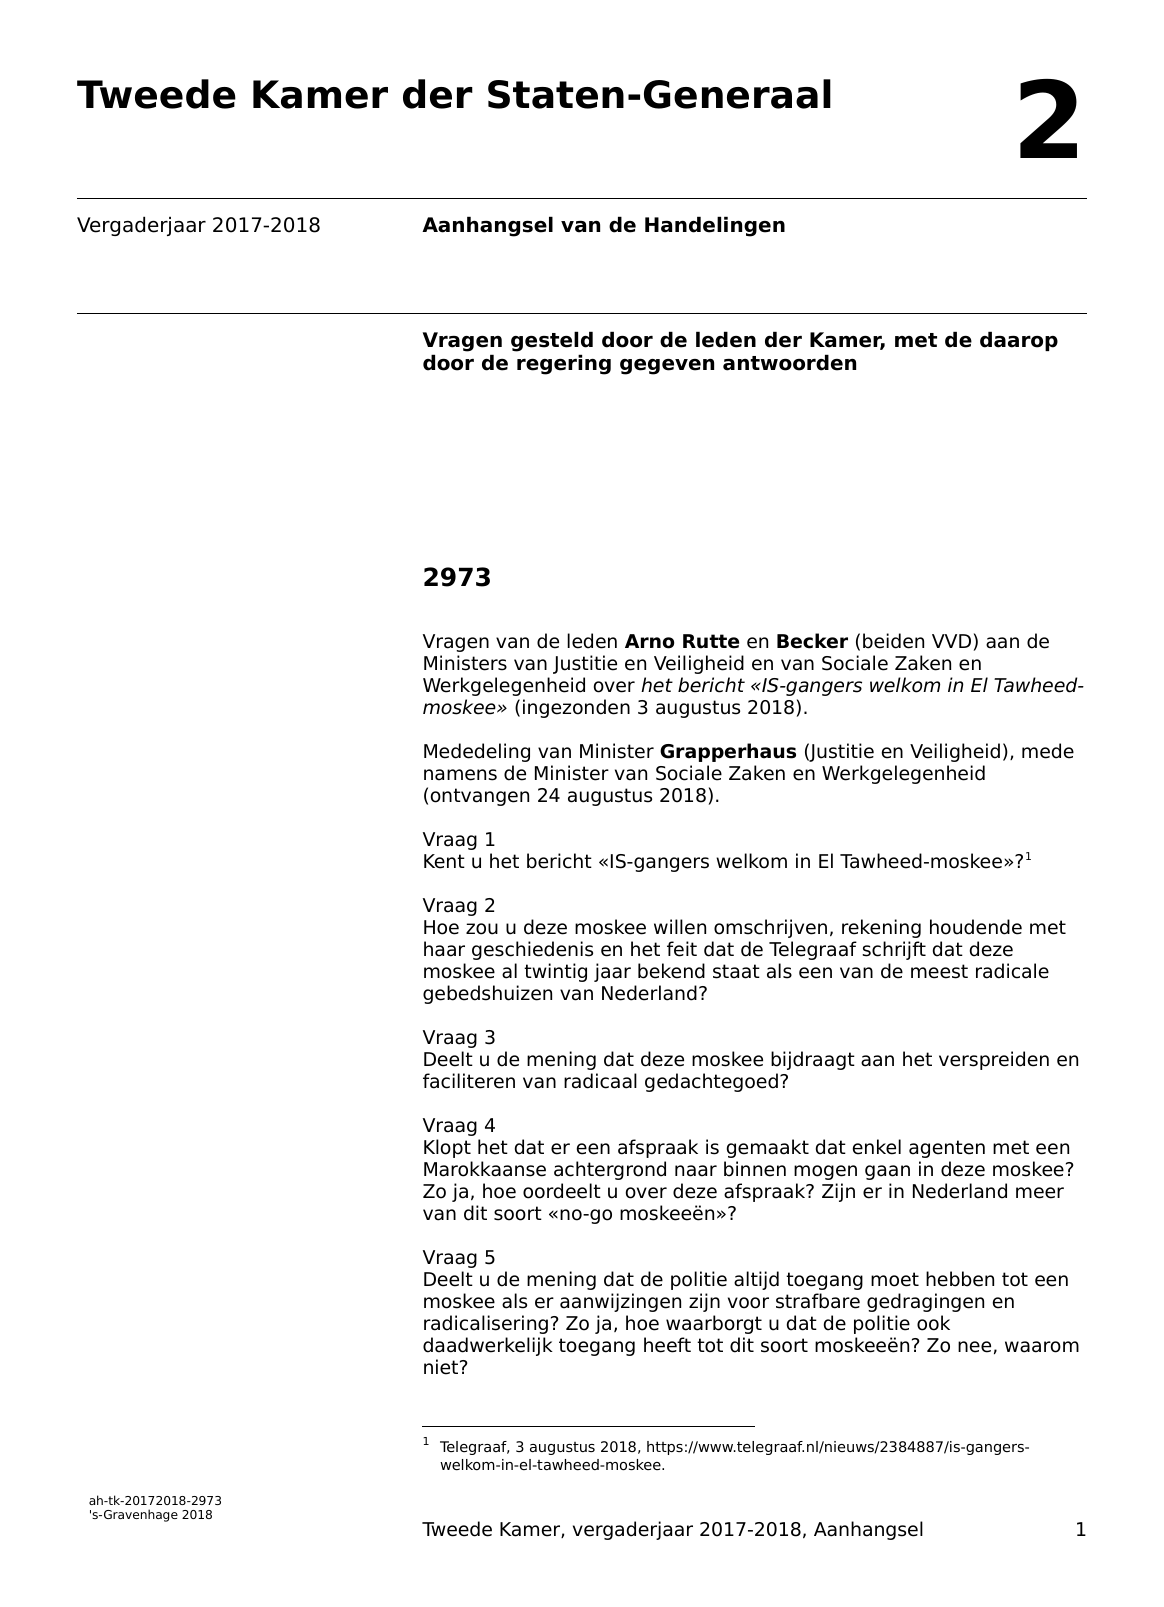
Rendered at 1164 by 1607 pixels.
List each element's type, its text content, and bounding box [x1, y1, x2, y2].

text Kent u het bericht «IS-gangers welkom in El Tawheed-moskee»? [422, 851, 1087, 873]
text Telegraaf, 3 augustus 2018, https://www.telegraaf.nl/nieuws/2384887/is-gangers-welkom-in-el-tawheed-moskee. [422, 1435, 1087, 1474]
text ah-tk-20172018-2973 [88, 1494, 323, 1508]
text Vragen van de leden Arno Rutte en Becker (beiden VVD) aan de Ministers van Justitie en Veiligheid en van Sociale Zaken en Werkgelegenheid over het bericht «IS-gangers welkom in El Tawheed-moskee» (ingezonden 3 augustus 2018). [422, 631, 1087, 718]
text Vraag 1 [422, 829, 1087, 851]
text Deelt u de mening dat deze moskee bijdraagt aan het verspreiden en faciliteren van radicaal gedachtegoed? [422, 1049, 1087, 1093]
table_header 2 [886, 59, 1087, 198]
text 2973 [422, 563, 1087, 592]
text Vraag 3 [422, 1027, 1087, 1049]
table_header Tweede Kamer der Staten-Generaal [77, 59, 886, 198]
text Vraag 5 [422, 1247, 1087, 1269]
text Vraag 2 [422, 895, 1087, 917]
table_cell [77, 314, 422, 376]
table_cell Vragen gesteld door de leden der Kamer, met de daarop door de regering gegeven antwoorden [422, 314, 1087, 376]
text Klopt het dat er een afspraak is gemaakt dat enkel agenten met een Marokkaanse achtergrond naar binnen mogen gaan in deze moskee? Zo ja, hoe oordeelt u over deze afspraak? Zijn er in Nederland meer van dit soort «no-go moskeeën»? [422, 1137, 1087, 1225]
table_cell Aanhangsel van de Handelingen [422, 199, 1087, 313]
text 's-Gravenhage 2018 [88, 1508, 323, 1522]
text Hoe zou u deze moskee willen omschrijven, rekening houdende met haar geschiedenis en het feit dat de Telegraaf schrijft dat deze moskee al twintig jaar bekend staat als een van de meest radicale gebedshuizen van Nederland? [422, 917, 1087, 1005]
text Deelt u de mening dat de politie altijd toegang moet hebben tot een moskee als er aanwijzingen zijn voor strafbare gedragingen en radicalisering? Zo ja, hoe waarborgt u dat de politie ook daadwerkelijk toegang heeft tot dit soort moskeeën? Zo nee, waarom niet? [422, 1269, 1087, 1379]
text Mededeling van Minister Grapperhaus (Justitie en Veiligheid), mede namens de Minister van Sociale Zaken en Werkgelegenheid (ontvangen 24 augustus 2018). [422, 741, 1087, 807]
table_cell Vergaderjaar 2017-2018 [77, 199, 422, 313]
text Vraag 4 [422, 1115, 1087, 1137]
